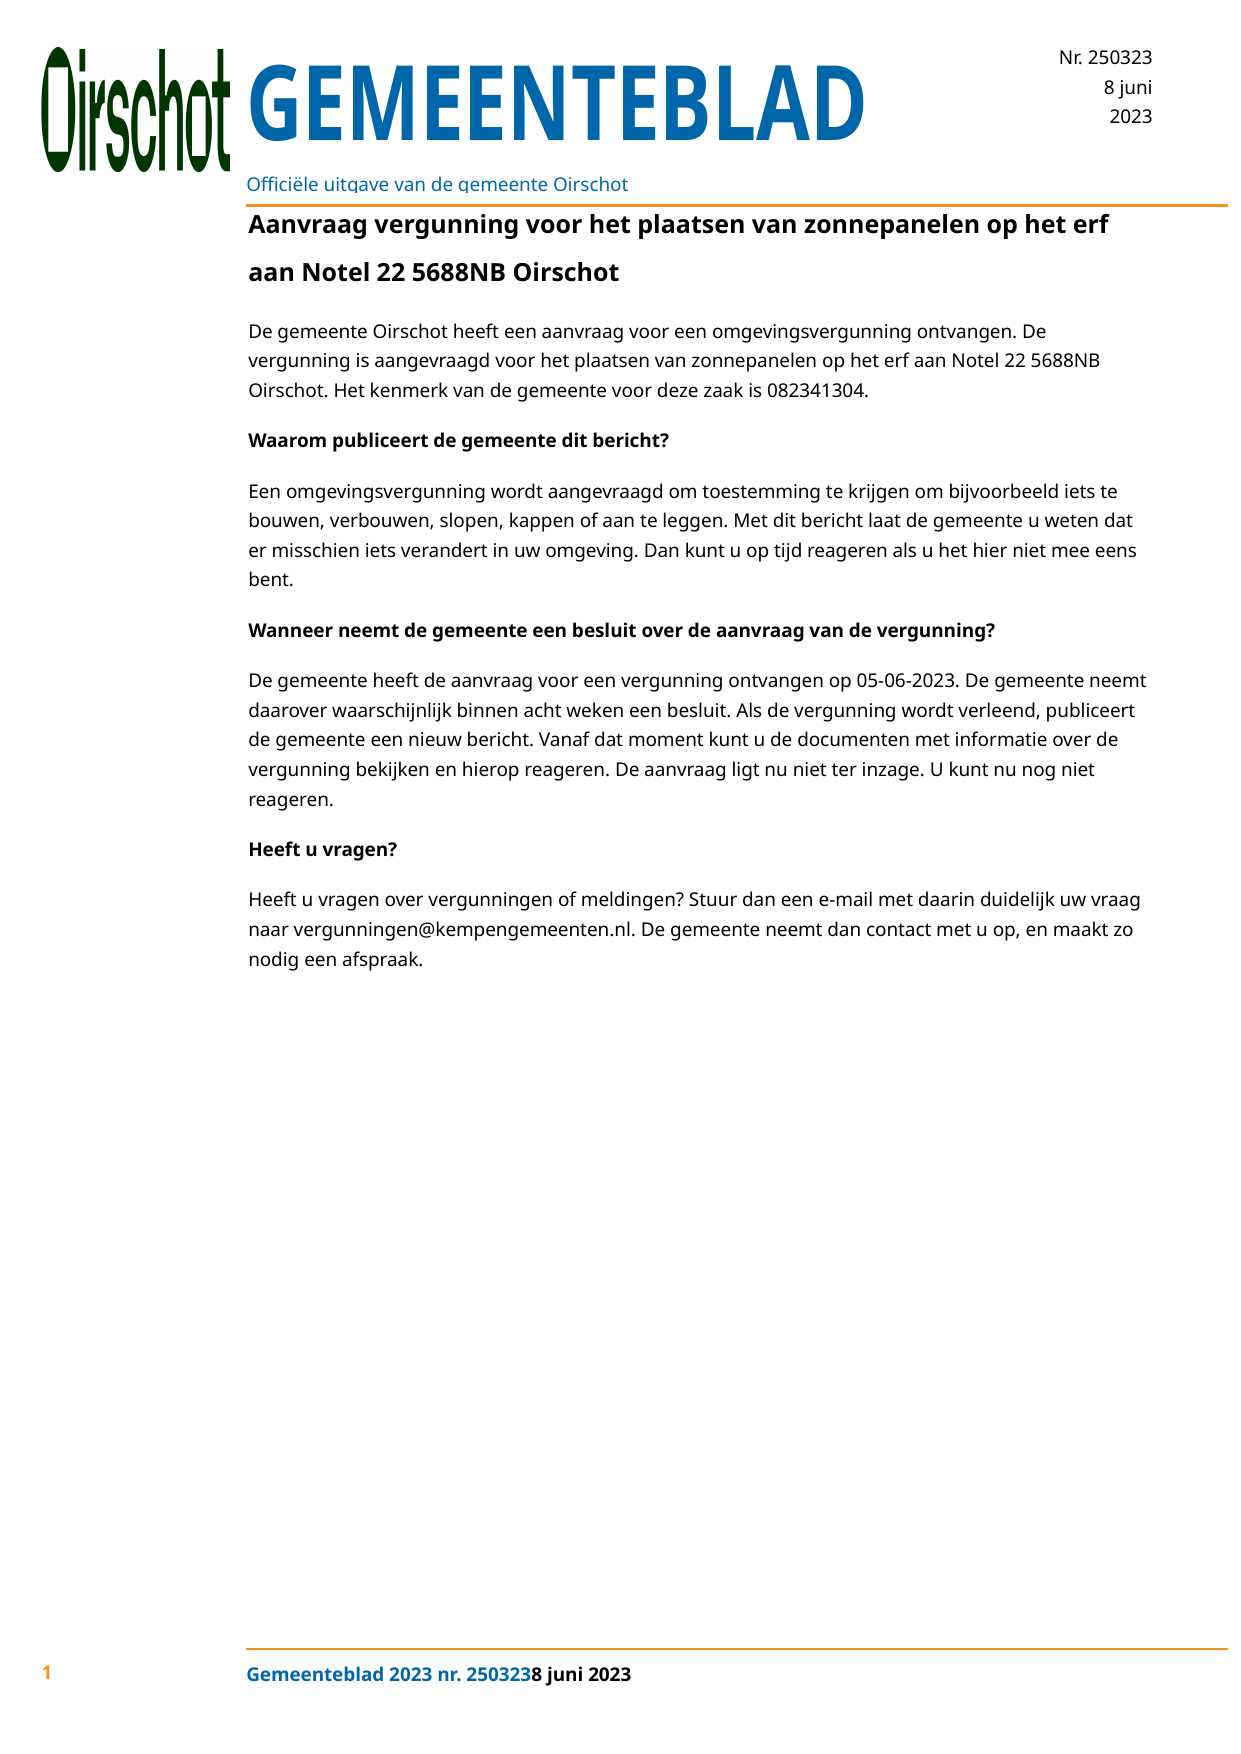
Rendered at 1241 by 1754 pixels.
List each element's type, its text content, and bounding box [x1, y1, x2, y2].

text Een omgevingsvergunning wordt aangevraagd om toestemming te krijgen om bijvoorbeeld iets te bouwen, verbouwen, slopen, kappen of aan te leggen. Met dit bericht laat de gemeente u weten dat er misschien iets verandert in uw omgeving. Dan kunt u op tijd reageren als u het hier niet mee eens bent. [248, 478, 1152, 592]
text Wanneer neemt de gemeente een besluit over de aanvraag van de vergunning? [248, 617, 1152, 643]
text Heeft u vragen over vergunningen of meldingen? Stuur dan een e-mail met daarin duidelijk uw vraag naar vergunningen@kempengemeenten.nl. De gemeente neemt dan contact met u op, en maakt zo nodig een afspraak. [248, 887, 1152, 972]
picture [41, 47, 231, 172]
text Waarom publiceert de gemeente dit bericht? [248, 427, 1152, 453]
text Aanvraag vergunning voor het plaatsen van zonnepanelen op het erf aan Notel 22 5688NB Oirschot [248, 207, 1152, 288]
text De gemeente Oirschot heeft een aanvraag voor een omgevingsvergunning ontvangen. De vergunning is aangevraagd voor het plaatsen van zonnepanelen op het erf aan Notel 22 5688NB Oirschot. Het kenmerk van de gemeente voor deze zaak is 082341304. [248, 318, 1152, 403]
text De gemeente heeft de aanvraag voor een vergunning ontvangen op 05-06-2023. De gemeente neemt daarover waarschijnlijk binnen acht weken een besluit. Als de vergunning wordt verleend, publiceert de gemeente een nieuw bericht. Vanaf dat moment kunt u de documenten met informatie over de vergunning bekijken en hierop reageren. De aanvraag ligt nu niet ter inzage. U kunt nu nog niet reageren. [248, 667, 1152, 812]
text Heeft u vragen? [248, 836, 1152, 862]
